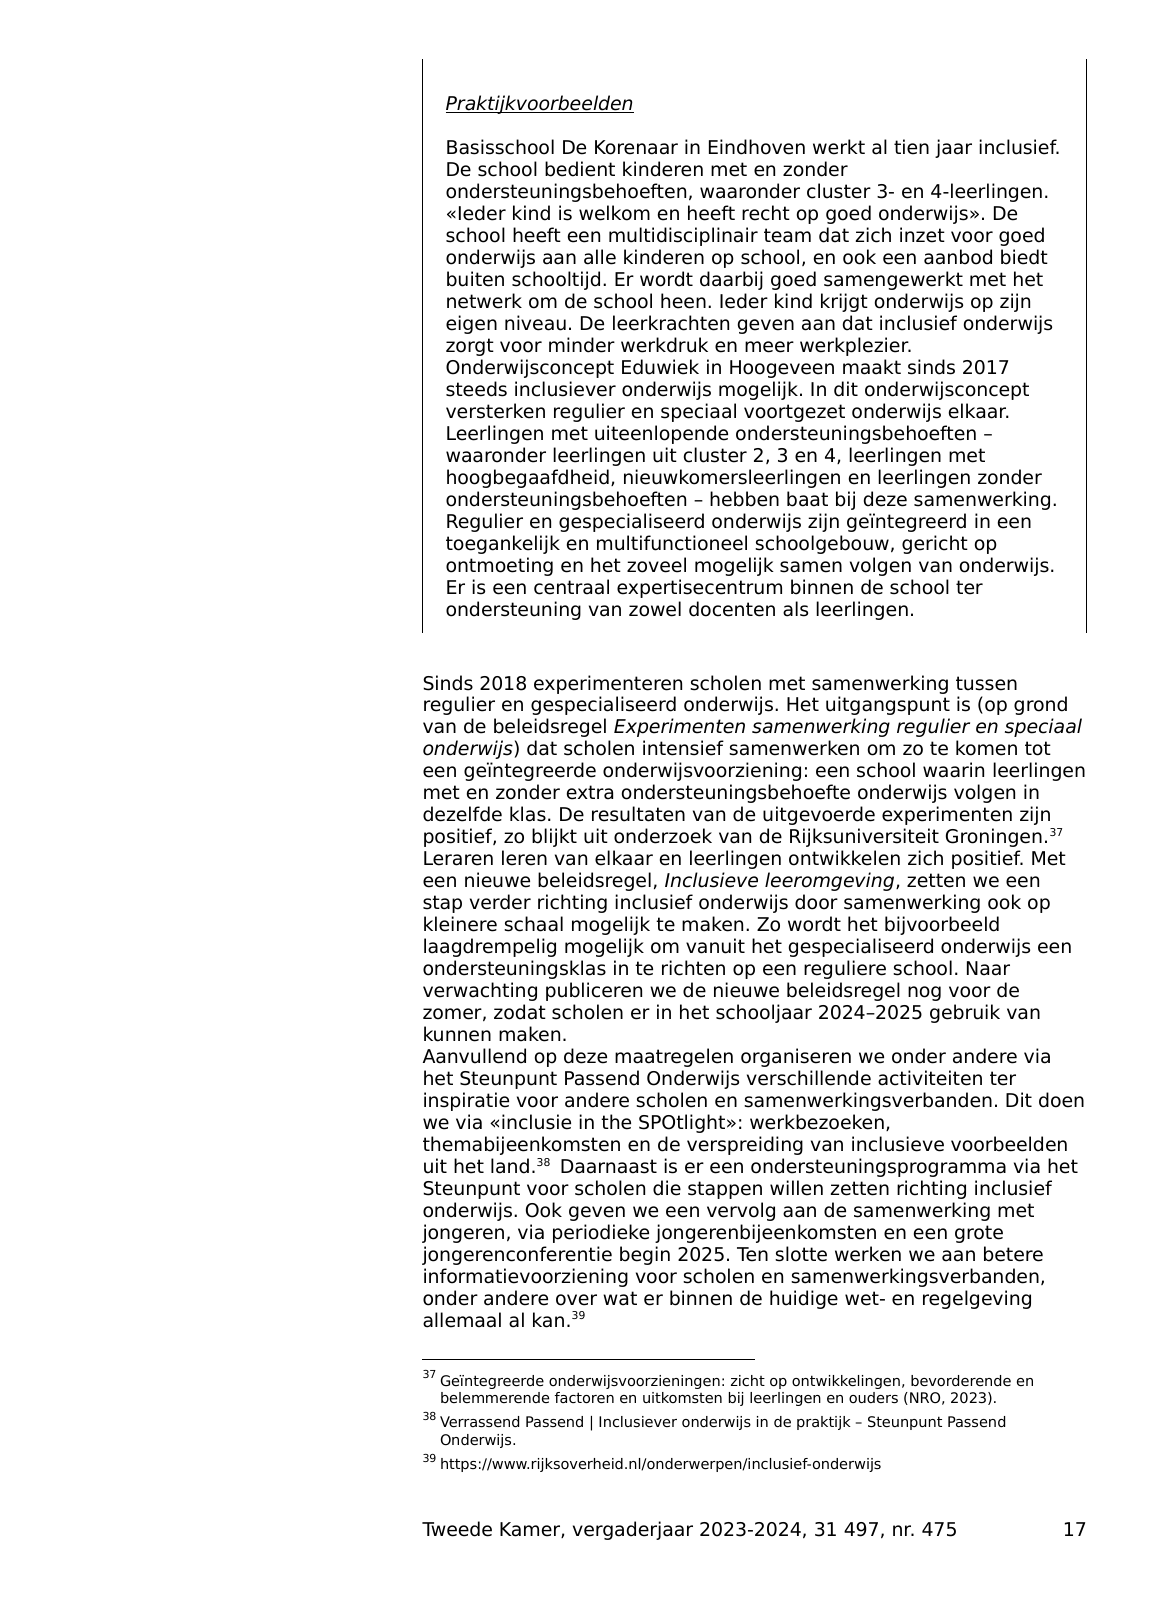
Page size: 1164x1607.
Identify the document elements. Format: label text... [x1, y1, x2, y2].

text https://www.rijksoverheid.nl/onderwerpen/inclusief-onderwijs [422, 1452, 1087, 1474]
text Geïntegreerde onderwijsvoorzieningen: zicht op ontwikkelingen, bevorderende en belemmerende factoren en uitkomsten bij leerlingen en ouders (NRO, 2023). [422, 1368, 1087, 1407]
text Verrassend Passend | Inclusiever onderwijs in de praktijk – Steunpunt Passend Onderwijs. [422, 1410, 1087, 1449]
table_header Praktijkvoorbeelden Basisschool De Korenaar in Eindhoven werkt al tien jaar inclusief. De school bedient kinderen met en zonder ondersteuningsbehoeften, waaronder cluster 3- en 4-leerlingen. «Ieder kind is welkom en heeft recht op goed onderwijs». De school heeft een multidisciplinair team dat zich inzet voor goed onderwijs aan alle kinderen op school, en ook een aanbod biedt buiten schooltijd. Er wordt daarbij goed samengewerkt met het netwerk om de school heen. Ieder kind krijgt onderwijs op zijn eigen niveau. De leerkrachten geven aan dat inclusief onderwijs zorgt voor minder werkdruk en meer werkplezier. Onderwijsconcept Eduwiek in Hoogeveen maakt sinds 2017 steeds inclusiever onderwijs mogelijk. In dit onderwijsconcept versterken regulier en speciaal voortgezet onderwijs elkaar. Leerlingen met uiteenlopende ondersteuningsbehoeften – waaronder leerlingen uit cluster 2, 3 en 4, leerlingen met hoogbegaafdheid, nieuwkomersleerlingen en leerlingen zonder ondersteuningsbehoeften – hebben baat bij deze samenwerking. Regulier en gespecialiseerd onderwijs zijn geïntegreerd in een toegankelijk en multifunctioneel schoolgebouw, gericht op ontmoeting en het zoveel mogelijk samen volgen van onderwijs. Er is een centraal expertisecentrum binnen de school ter ondersteuning van zowel docenten als leerlingen. [423, 59, 1086, 632]
text Sinds 2018 experimenteren scholen met samenwerking tussen regulier en gespecialiseerd onderwijs. Het uitgangspunt is (op grond van de beleidsregel Experimenten samenwerking regulier en speciaal onderwijs) dat scholen intensief samenwerken om zo te komen tot een geïntegreerde onderwijsvoorziening: een school waarin leerlingen met en zonder extra ondersteuningsbehoefte onderwijs volgen in dezelfde klas. De resultaten van de uitgevoerde experimenten zijn positief, zo blijkt uit onderzoek van de Rijksuniversiteit Groningen. Leraren leren van elkaar en leerlingen ontwikkelen zich positief. Met een nieuwe beleidsregel, Inclusieve leeromgeving, zetten we een stap verder richting inclusief onderwijs door samenwerking ook op kleinere schaal mogelijk te maken. Zo wordt het bijvoorbeeld laagdrempelig mogelijk om vanuit het gespecialiseerd onderwijs een ondersteuningsklas in te richten op een reguliere school. Naar verwachting publiceren we de nieuwe beleidsregel nog voor de zomer, zodat scholen er in het schooljaar 2024–2025 gebruik van kunnen maken. [422, 672, 1087, 1046]
text Aanvullend op deze maatregelen organiseren we onder andere via het Steunpunt Passend Onderwijs verschillende activiteiten ter inspiratie voor andere scholen en samenwerkingsverbanden. Dit doen we via «inclusie in the SPOtlight»: werkbezoeken, themabijeenkomsten en de verspreiding van inclusieve voorbeelden uit het land. Daarnaast is er een ondersteuningsprogramma via het Steunpunt voor scholen die stappen willen zetten richting inclusief onderwijs. Ook geven we een vervolg aan de samenwerking met jongeren, via periodieke jongerenbijeenkomsten en een grote jongerenconferentie begin 2025. Ten slotte werken we aan betere informatievoorziening voor scholen en samenwerkingsverbanden, onder andere over wat er binnen de huidige wet- en regelgeving allemaal al kan. [422, 1046, 1087, 1332]
